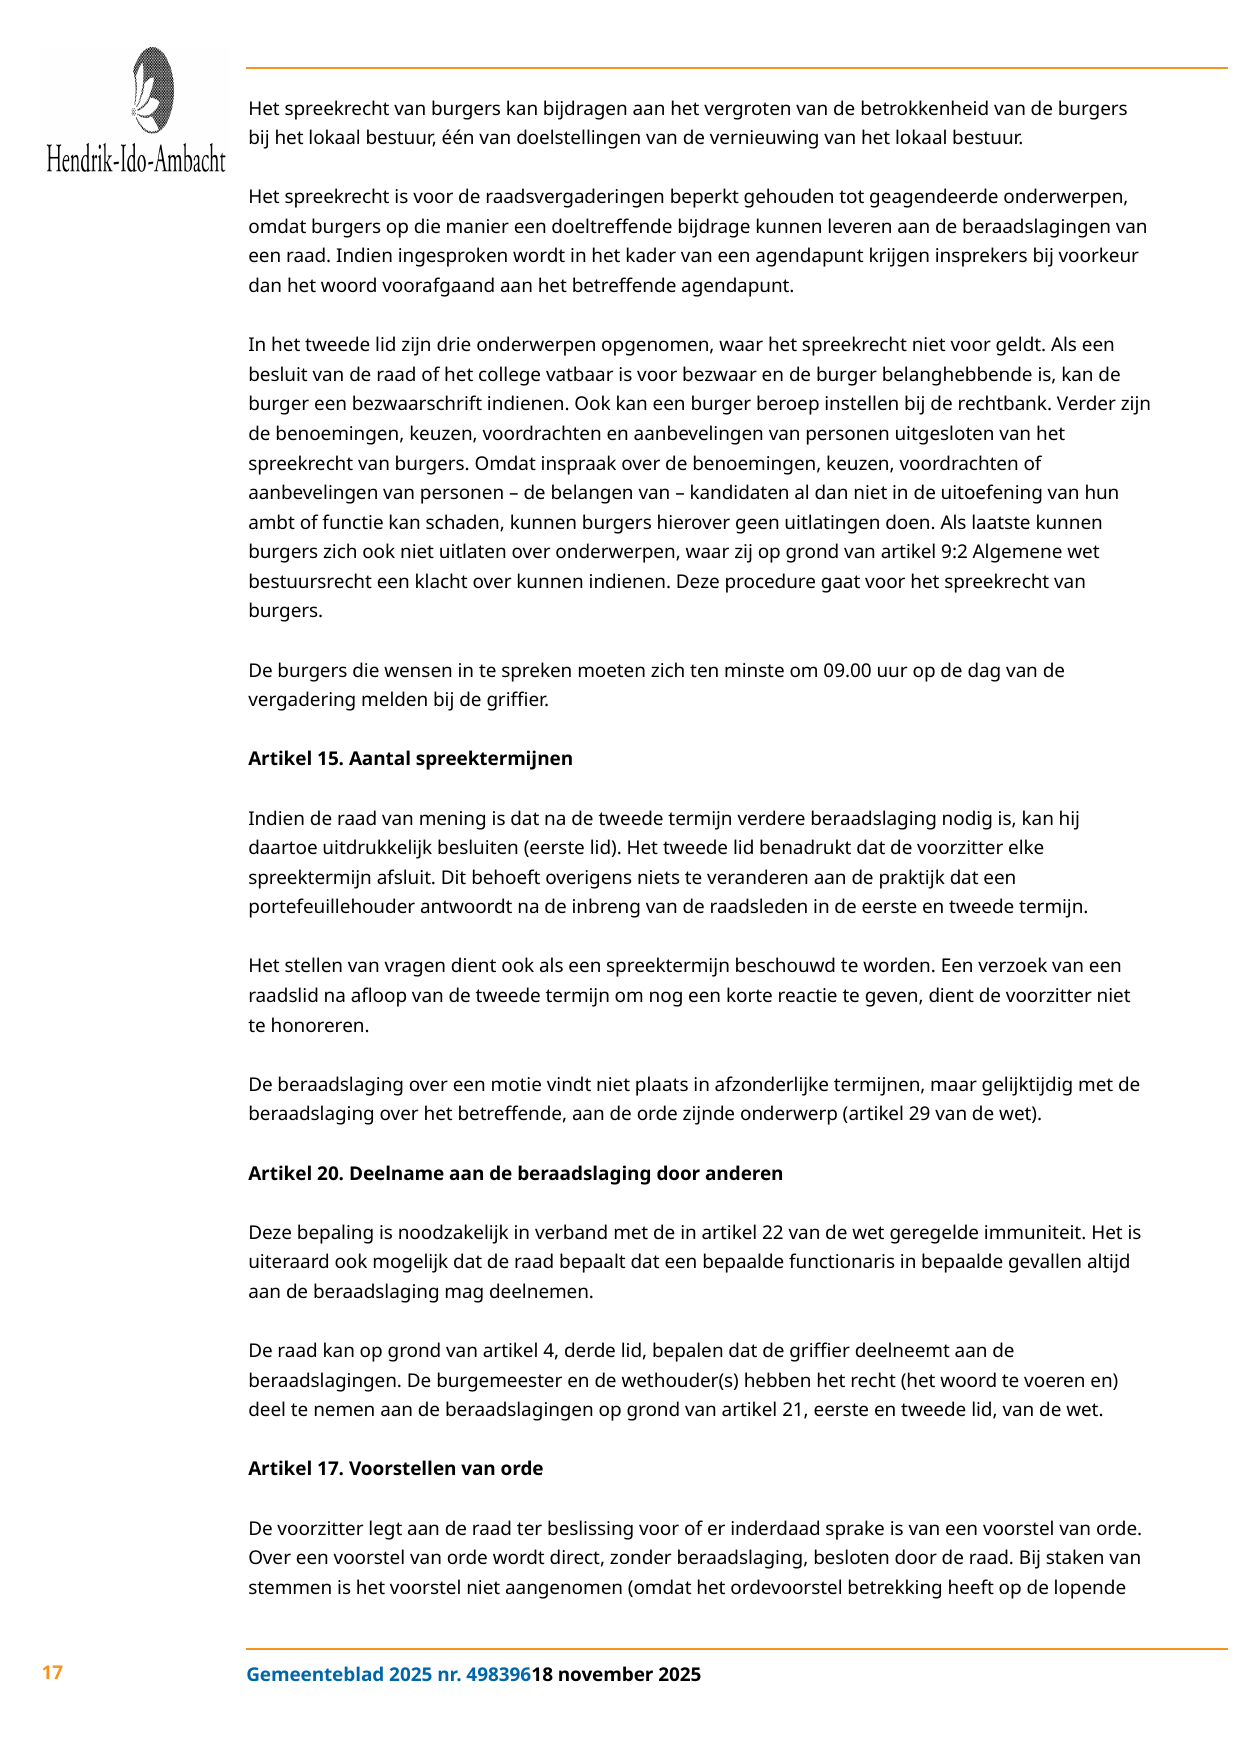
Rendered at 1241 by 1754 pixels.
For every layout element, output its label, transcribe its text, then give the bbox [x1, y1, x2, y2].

text De beraadslaging over een motie vindt niet plaats in afzonderlijke termijnen, maar gelijktijdig met de beraadslaging over het betreffende, aan de orde zijnde onderwerp (artikel 29 van de wet). [248, 1071, 1152, 1126]
picture [41, 47, 231, 172]
text De voorzitter legt aan de raad ter beslissing voor of er inderdaad sprake is van een voorstel van orde. Over een voorstel van orde wordt direct, zonder beraadslaging, besloten door de raad. Bij staken van stemmen is het voorstel niet aangenomen (omdat het ordevoorstel betrekking heeft op de lopende [248, 1515, 1152, 1600]
text In het tweede lid zijn drie onderwerpen opgenomen, waar het spreekrecht niet voor geldt. Als een besluit van de raad of het college vatbaar is voor bezwaar en de burger belanghebbende is, kan de burger een bezwaarschrift indienen. Ook kan een burger beroep instellen bij de rechtbank. Verder zijn de benoemingen, keuzen, voordrachten en aanbevelingen van personen uitgesloten van het spreekrecht van burgers. Omdat inspraak over de benoemingen, keuzen, voordrachten of aanbevelingen van personen – de belangen van – kandidaten al dan niet in de uitoefening van hun ambt of functie kan schaden, kunnen burgers hierover geen uitlatingen doen. Als laatste kunnen burgers zich ook niet uitlaten over onderwerpen, waar zij op grond van artikel 9:2 Algemene wet bestuursrecht een klacht over kunnen indienen. Deze procedure gaat voor het spreekrecht van burgers. [248, 331, 1152, 623]
text Het stellen van vragen dient ook als een spreektermijn beschouwd te worden. Een verzoek van een raadslid na afloop van de tweede termijn om nog een korte reactie te geven, dient de voorzitter niet te honoreren. [248, 953, 1152, 1038]
text Het spreekrecht is voor de raadsvergaderingen beperkt gehouden tot geagendeerde onderwerpen, omdat burgers op die manier een doeltreffende bijdrage kunnen leveren aan de beraadslagingen van een raad. Indien ingesproken wordt in het kader van een agendapunt krijgen insprekers bij voorkeur dan het woord voorafgaand aan het betreffende agendapunt. [248, 183, 1152, 298]
text Artikel 20. Deelname aan de beraadslaging door anderen [248, 1160, 1152, 1186]
text De raad kan op grond van artikel 4, derde lid, bepalen dat de griffier deelneemt aan de beraadslagingen. De burgemeester en de wethouder(s) hebben het recht (het woord te voeren en) deel te nemen aan de beraadslagingen op grond van artikel 21, eerste en tweede lid, van de wet. [248, 1337, 1152, 1422]
text De burgers die wensen in te spreken moeten zich ten minste om 09.00 uur op de dag van de vergadering melden bij de griffier. [248, 657, 1152, 712]
text Indien de raad van mening is dat na de tweede termijn verdere beraadslaging nodig is, kan hij daartoe uitdrukkelijk besluiten (eerste lid). Het tweede lid benadrukt dat de voorzitter elke spreektermijn afsluit. Dit behoeft overigens niets te veranderen aan de praktijk dat een portefeuillehouder antwoordt na de inbreng van de raadsleden in de eerste en tweede termijn. [248, 805, 1152, 919]
text Deze bepaling is noodzakelijk in verband met de in artikel 22 van de wet geregelde immuniteit. Het is uiteraard ook mogelijk dat de raad bepaalt dat een bepaalde functionaris in bepaalde gevallen altijd aan de beraadslaging mag deelnemen. [248, 1219, 1152, 1304]
text Artikel 15. Aantal spreektermijnen [248, 746, 1152, 771]
text Artikel 17. Voorstellen van orde [248, 1456, 1152, 1481]
text Het spreekrecht van burgers kan bijdragen aan het vergroten van de betrokkenheid van de burgers bij het lokaal bestuur, één van doelstellingen van de vernieuwing van het lokaal bestuur. [248, 95, 1152, 150]
